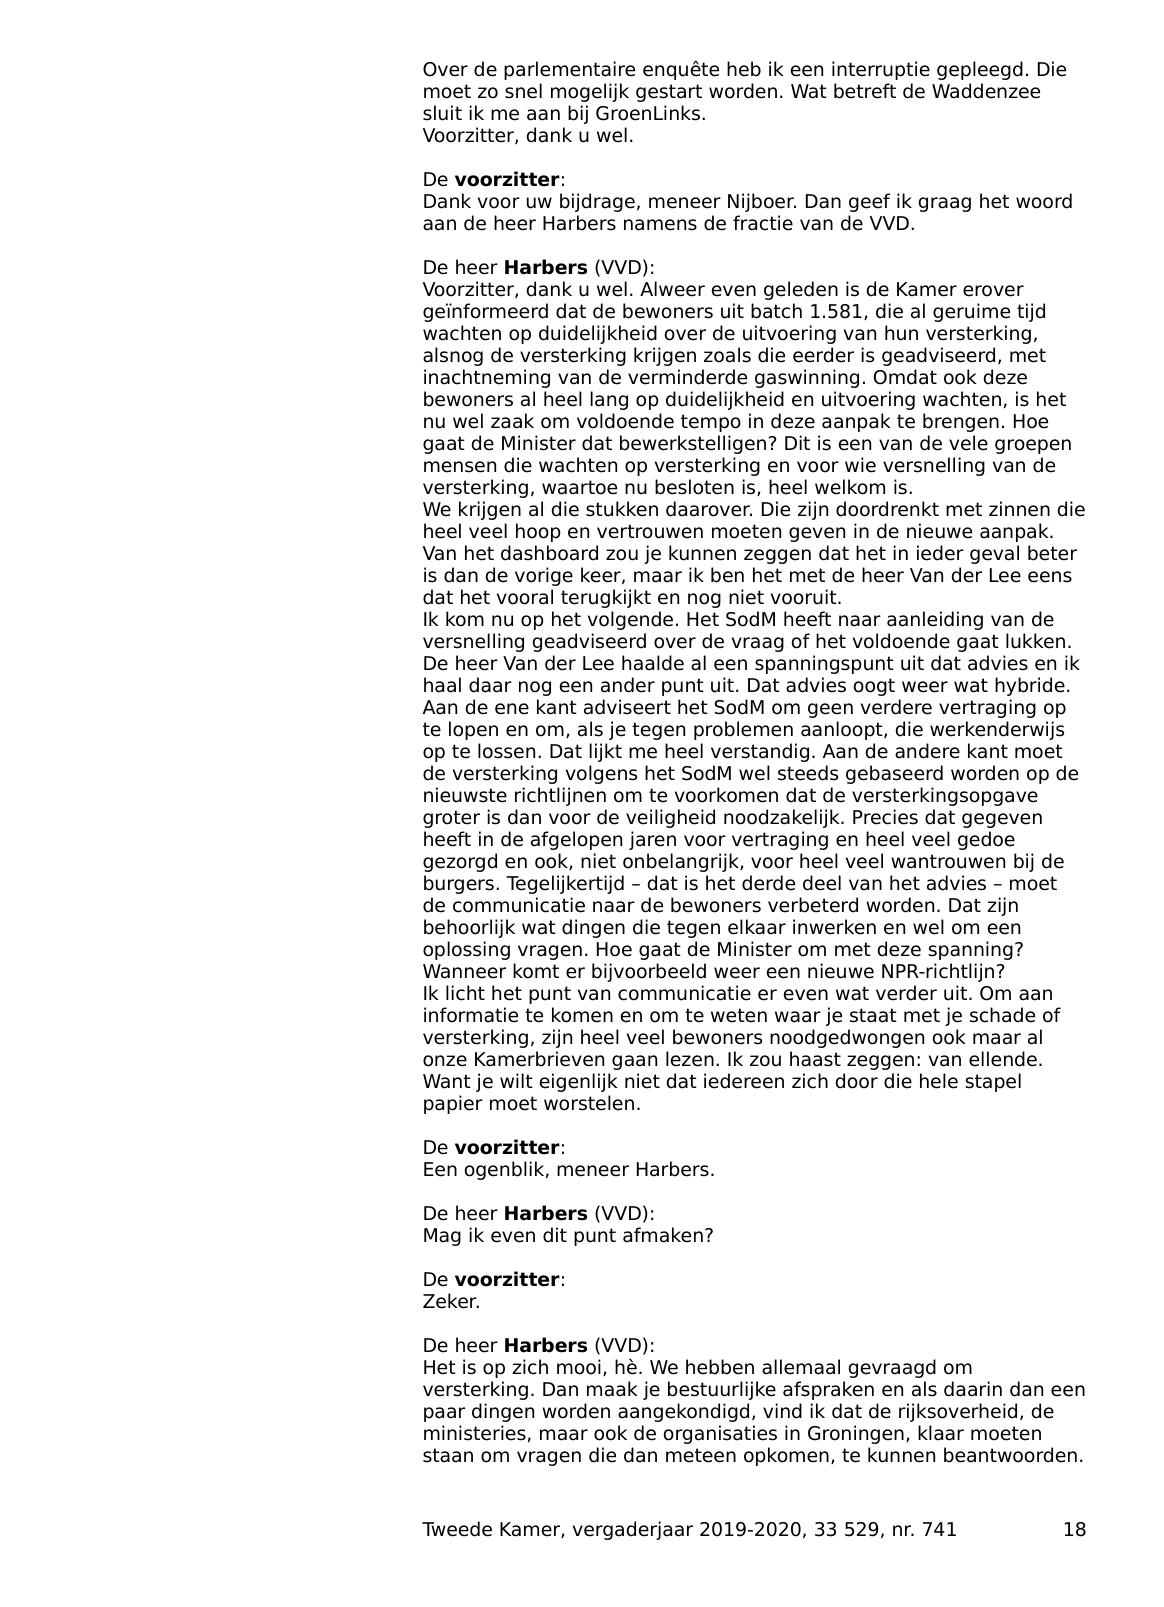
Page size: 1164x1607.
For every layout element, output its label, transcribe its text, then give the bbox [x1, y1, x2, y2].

text De voorzitter: [422, 1137, 1087, 1159]
text De heer Harbers (VVD): [422, 1335, 1087, 1357]
text Voorzitter, dank u wel. [422, 125, 1087, 147]
text Het is op zich mooi, hè. We hebben allemaal gevraagd om versterking. Dan maak je bestuurlijke afspraken en als daarin dan een paar dingen worden aangekondigd, vind ik dat de rijksoverheid, de ministeries, maar ook de organisaties in Groningen, klaar moeten staan om vragen die dan meteen opkomen, te kunnen beantwoorden. [422, 1357, 1087, 1467]
text Ik licht het punt van communicatie er even wat verder uit. Om aan informatie te komen en om te weten waar je staat met je schade of versterking, zijn heel veel bewoners noodgedwongen ook maar al onze Kamerbrieven gaan lezen. Ik zou haast zeggen: van ellende. Want je wilt eigenlijk niet dat iedereen zich door die hele stapel papier moet worstelen. [422, 983, 1087, 1114]
text Ik kom nu op het volgende. Het SodM heeft naar aanleiding van de versnelling geadviseerd over de vraag of het voldoende gaat lukken. De heer Van der Lee haalde al een spanningspunt uit dat advies en ik haal daar nog een ander punt uit. Dat advies oogt weer wat hybride. Aan de ene kant adviseert het SodM om geen verdere vertraging op te lopen en om, als je tegen problemen aanloopt, die werkenderwijs op te lossen. Dat lijkt me heel verstandig. Aan de andere kant moet de versterking volgens het SodM wel steeds gebaseerd worden op de nieuwste richtlijnen om te voorkomen dat de versterkingsopgave groter is dan voor de veiligheid noodzakelijk. Precies dat gegeven heeft in de afgelopen jaren voor vertraging en heel veel gedoe gezorgd en ook, niet onbelangrijk, voor heel veel wantrouwen bij de burgers. Tegelijkertijd – dat is het derde deel van het advies – moet de communicatie naar de bewoners verbeterd worden. Dat zijn behoorlijk wat dingen die tegen elkaar inwerken en wel om een oplossing vragen. Hoe gaat de Minister om met deze spanning? Wanneer komt er bijvoorbeeld weer een nieuwe NPR-richtlijn? [422, 609, 1087, 983]
text De voorzitter: [422, 1269, 1087, 1291]
text Dank voor uw bijdrage, meneer Nijboer. Dan geef ik graag het woord aan de heer Harbers namens de fractie van de VVD. [422, 191, 1087, 235]
text De heer Harbers (VVD): [422, 1203, 1087, 1225]
text Voorzitter, dank u wel. Alweer even geleden is de Kamer erover geïnformeerd dat de bewoners uit batch 1.581, die al geruime tijd wachten op duidelijkheid over de uitvoering van hun versterking, alsnog de versterking krijgen zoals die eerder is geadviseerd, met inachtneming van de verminderde gaswinning. Omdat ook deze bewoners al heel lang op duidelijkheid en uitvoering wachten, is het nu wel zaak om voldoende tempo in deze aanpak te brengen. Hoe gaat de Minister dat bewerkstelligen? Dit is een van de vele groepen mensen die wachten op versterking en voor wie versnelling van de versterking, waartoe nu besloten is, heel welkom is. [422, 279, 1087, 499]
text Zeker. [422, 1291, 1087, 1313]
text De heer Harbers (VVD): [422, 257, 1087, 279]
text Over de parlementaire enquête heb ik een interruptie gepleegd. Die moet zo snel mogelijk gestart worden. Wat betreft de Waddenzee sluit ik me aan bij GroenLinks. [422, 59, 1087, 125]
text Mag ik even dit punt afmaken? [422, 1225, 1087, 1247]
text We krijgen al die stukken daarover. Die zijn doordrenkt met zinnen die heel veel hoop en vertrouwen moeten geven in de nieuwe aanpak. Van het dashboard zou je kunnen zeggen dat het in ieder geval beter is dan de vorige keer, maar ik ben het met de heer Van der Lee eens dat het vooral terugkijkt en nog niet vooruit. [422, 499, 1087, 609]
text Een ogenblik, meneer Harbers. [422, 1159, 1087, 1181]
text De voorzitter: [422, 169, 1087, 191]
